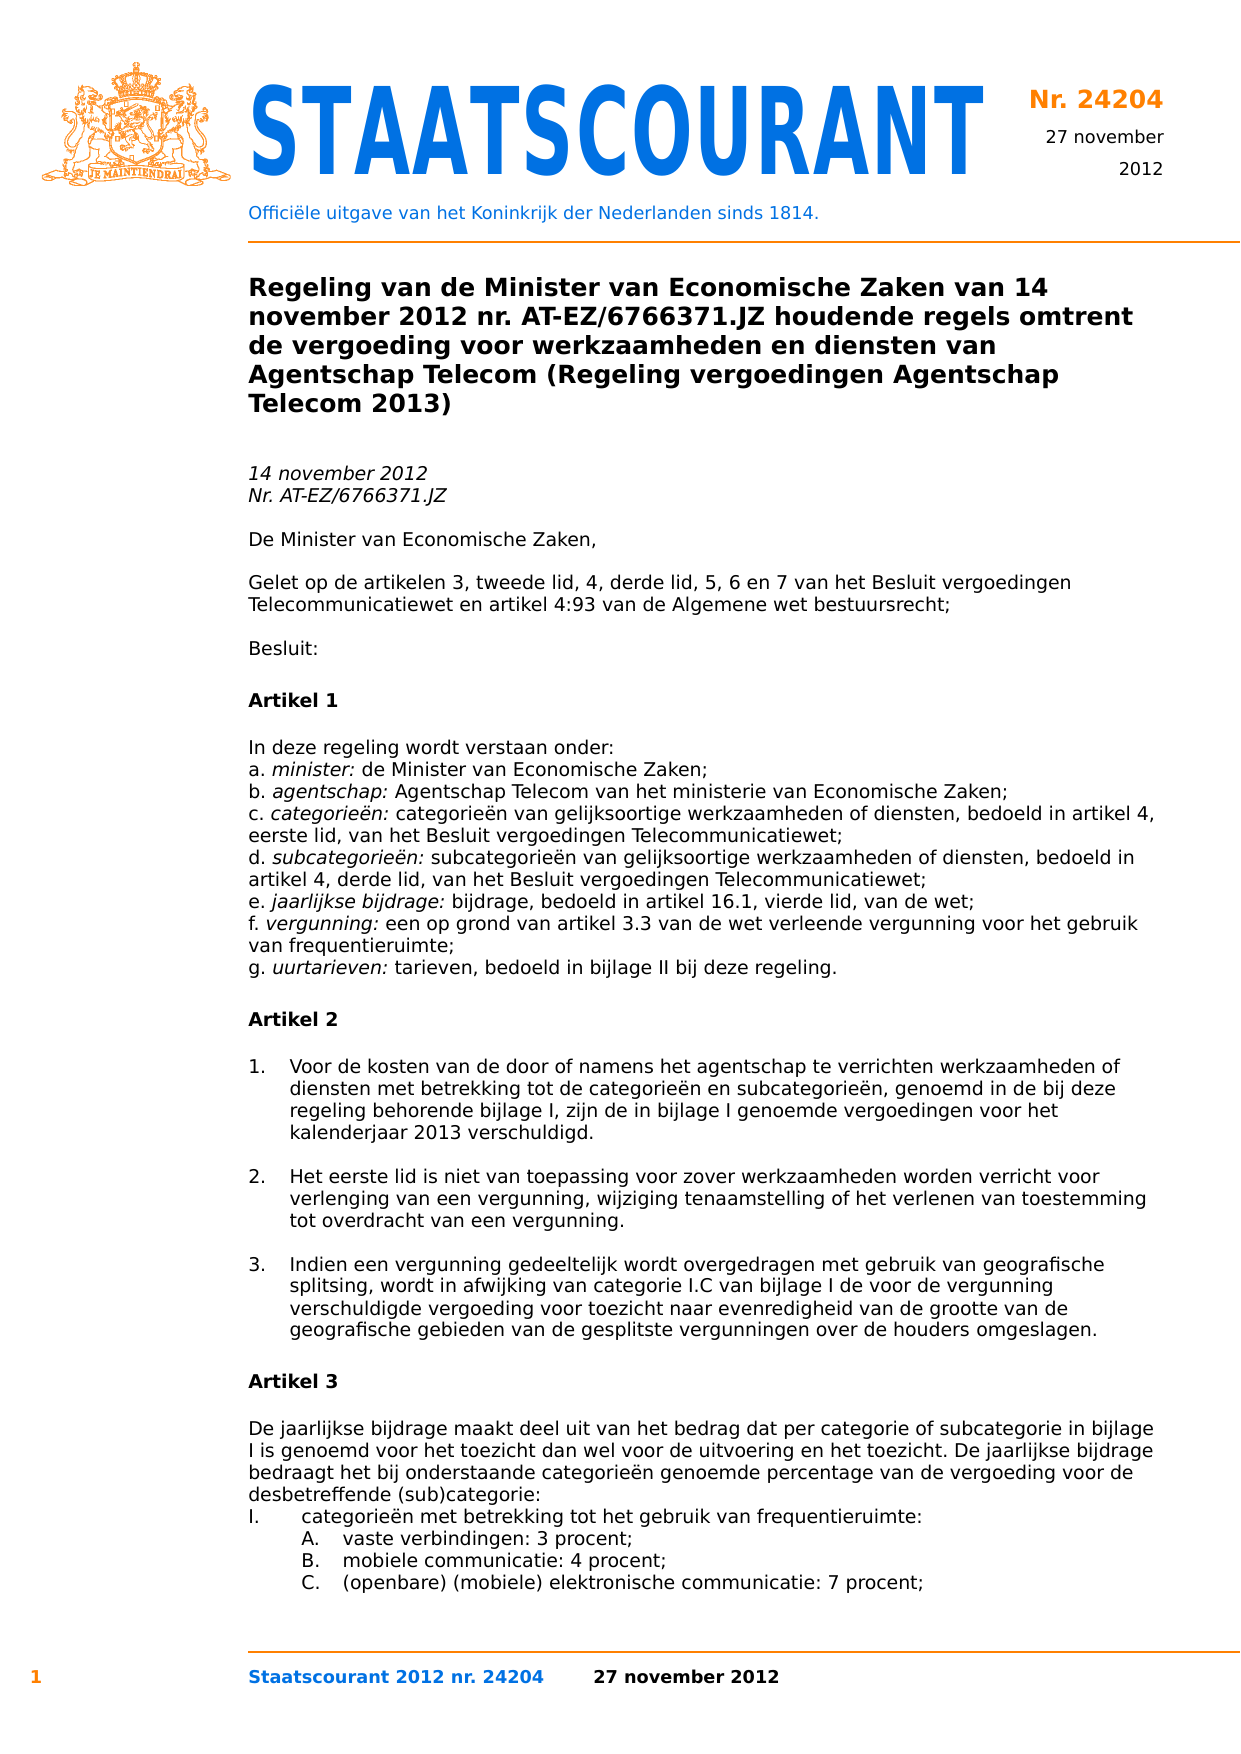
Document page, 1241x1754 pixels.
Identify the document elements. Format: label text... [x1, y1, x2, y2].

text A. vaste verbindingen: 3 procent; [301, 1528, 1163, 1550]
text 3. Indien een vergunning gedeeltelijk wordt overgedragen met gebruik van geografische splitsing, wordt in afwijking van categorie I.C van bijlage I de voor de vergunning verschuldigde vergoeding voor toezicht naar evenredigheid van de grootte van de geografische gebieden van de gesplitste vergunningen over de houders omgeslagen. [248, 1253, 1163, 1341]
text e. jaarlijkse bijdrage: bijdrage, bedoeld in artikel 16.1, vierde lid, van de wet; [248, 891, 1163, 913]
text Gelet op de artikelen 3, tweede lid, 4, derde lid, 5, 6 en 7 van het Besluit vergoedingen Telecommunicatiewet en artikel 4:93 van de Algemene wet bestuursrecht; [248, 572, 1163, 616]
table_cell Officiële uitgave van het Koninkrijk der Nederlanden sinds 1814. [248, 203, 1240, 241]
text Besluit: [248, 638, 1163, 660]
text B. mobiele communicatie: 4 procent; [301, 1550, 1163, 1572]
subtitle Artikel 3 [248, 1371, 1163, 1393]
table_cell 27 november [998, 121, 1240, 153]
table_header Nr. 24204 [998, 62, 1240, 121]
text Nr. AT-EZ/6766371.JZ [248, 484, 1163, 507]
table_cell 2012 [998, 153, 1240, 203]
text a. minister: de Minister van Economische Zaken; [248, 759, 1163, 781]
text g. uurtarieven: tarieven, bedoeld in bijlage II bij deze regeling. [248, 957, 1163, 979]
text De Minister van Economische Zaken, [248, 528, 1163, 550]
text c. categorieën: categorieën van gelijksoortige werkzaamheden of diensten, bedoeld in artikel 4, eerste lid, van het Besluit vergoedingen Telecommunicatiewet; [248, 803, 1163, 847]
text b. agentschap: Agentschap Telecom van het ministerie van Economische Zaken; [248, 781, 1163, 803]
subtitle Regeling van de Minister van Economische Zaken van 14 november 2012 nr. AT-EZ/6766371.JZ houdende regels omtrent de vergoeding voor werkzaamheden en diensten van Agentschap Telecom (Regeling vergoedingen Agentschap Telecom 2013) [248, 273, 1163, 419]
text 14 november 2012 [248, 463, 1163, 484]
text 2. Het eerste lid is niet van toepassing voor zover werkzaamheden worden verricht voor verlenging van een vergunning, wijziging tenaamstelling of het verlenen van toestemming tot overdracht van een vergunning. [248, 1166, 1163, 1232]
text f. vergunning: een op grond van artikel 3.3 van de wet verleende vergunning voor het gebruik van frequentieruimte; [248, 913, 1163, 957]
table_header STAATSCOURANT [248, 62, 998, 203]
text 1. Voor de kosten van de door of namens het agentschap te verrichten werkzaamheden of diensten met betrekking tot de categorieën en subcategorieën, genoemd in de bij deze regeling behorende bijlage I, zijn de in bijlage I genoemde vergoedingen voor het kalenderjaar 2013 verschuldigd. [248, 1056, 1163, 1144]
table_header [25, 62, 248, 241]
text In deze regeling wordt verstaan onder: [248, 737, 1163, 759]
text I. categorieën met betrekking tot het gebruik van frequentieruimte: [248, 1506, 1163, 1528]
subtitle Artikel 1 [248, 690, 1163, 712]
text d. subcategorieën: subcategorieën van gelijksoortige werkzaamheden of diensten, bedoeld in artikel 4, derde lid, van het Besluit vergoedingen Telecommunicatiewet; [248, 847, 1163, 891]
text C. (openbare) (mobiele) elektronische communicatie: 7 procent; [301, 1572, 1163, 1594]
text De jaarlijkse bijdrage maakt deel uit van het bedrag dat per categorie of subcategorie in bijlage I is genoemd voor het toezicht dan wel voor de uitvoering en het toezicht. De jaarlijkse bijdrage bedraagt het bij onderstaande categorieën genoemde percentage van de vergoeding voor de desbetreffende (sub)categorie: [248, 1418, 1163, 1506]
subtitle Artikel 2 [248, 1009, 1163, 1031]
picture [41, 62, 231, 186]
